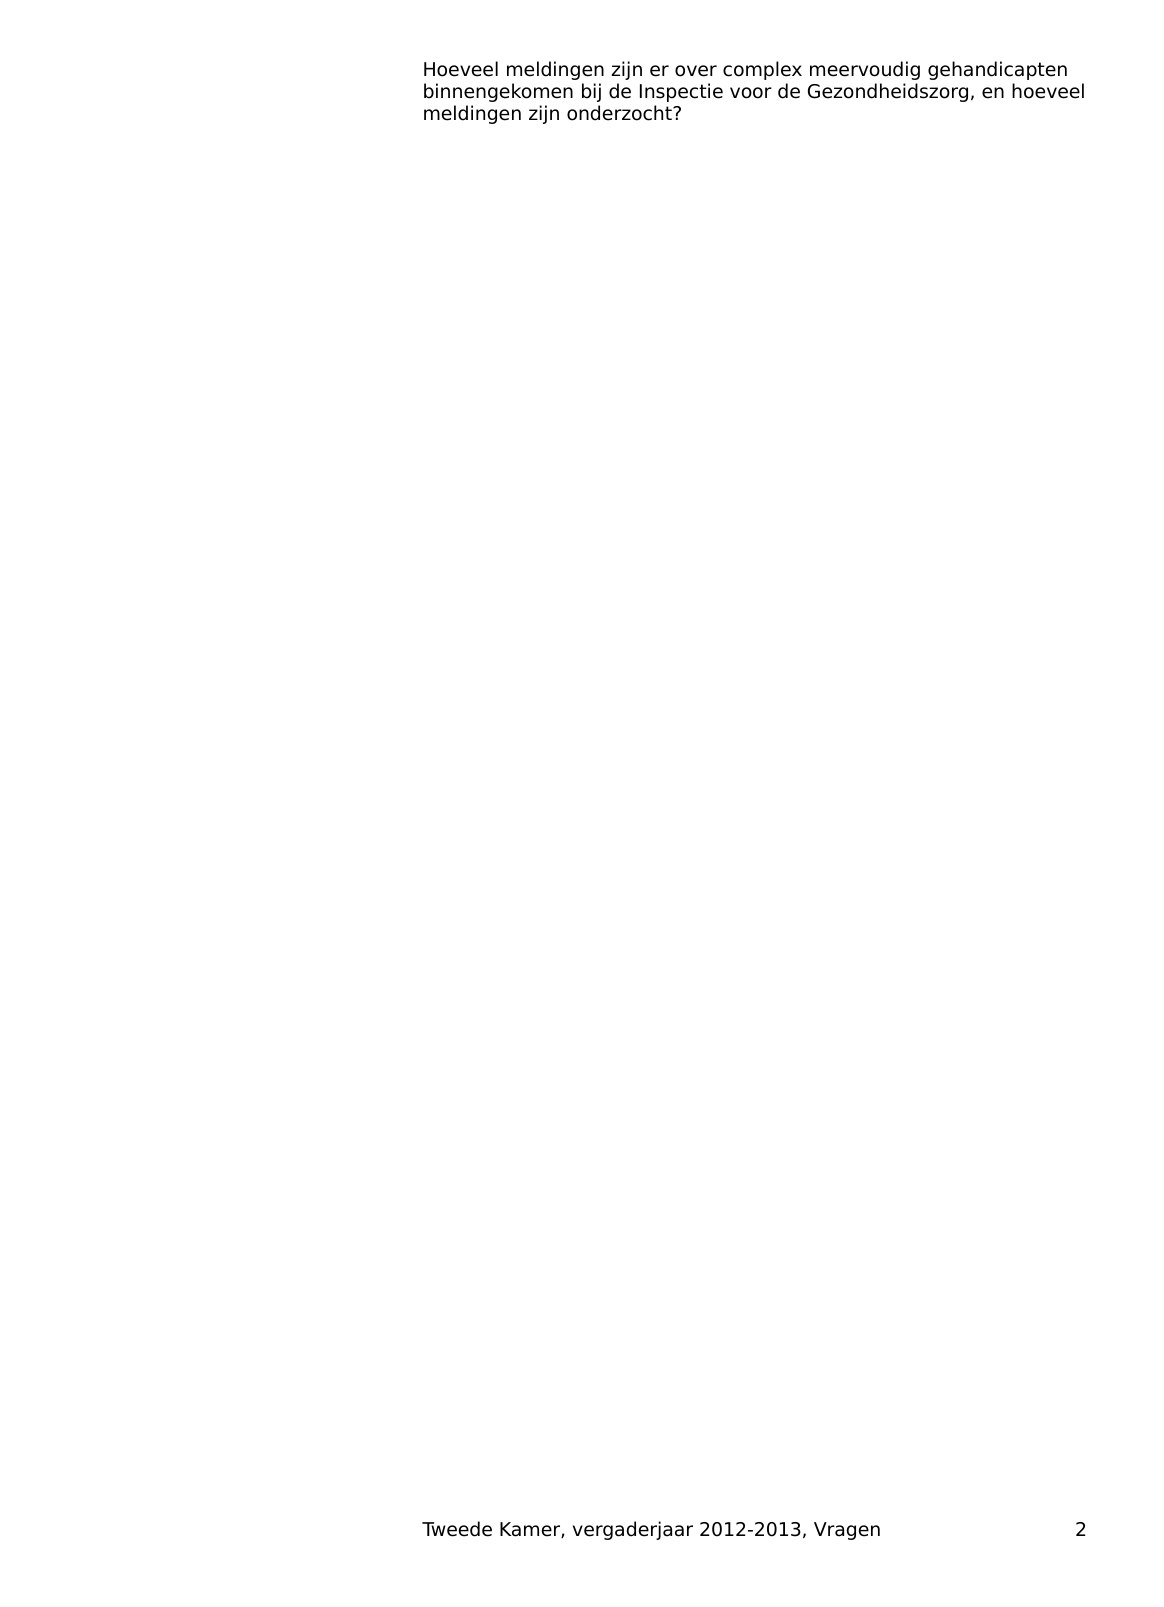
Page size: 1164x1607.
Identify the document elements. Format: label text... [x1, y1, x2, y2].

text Hoeveel meldingen zijn er over complex meervoudig gehandicapten binnengekomen bij de Inspectie voor de Gezondheidszorg, en hoeveel meldingen zijn onderzocht? [422, 59, 1087, 125]
